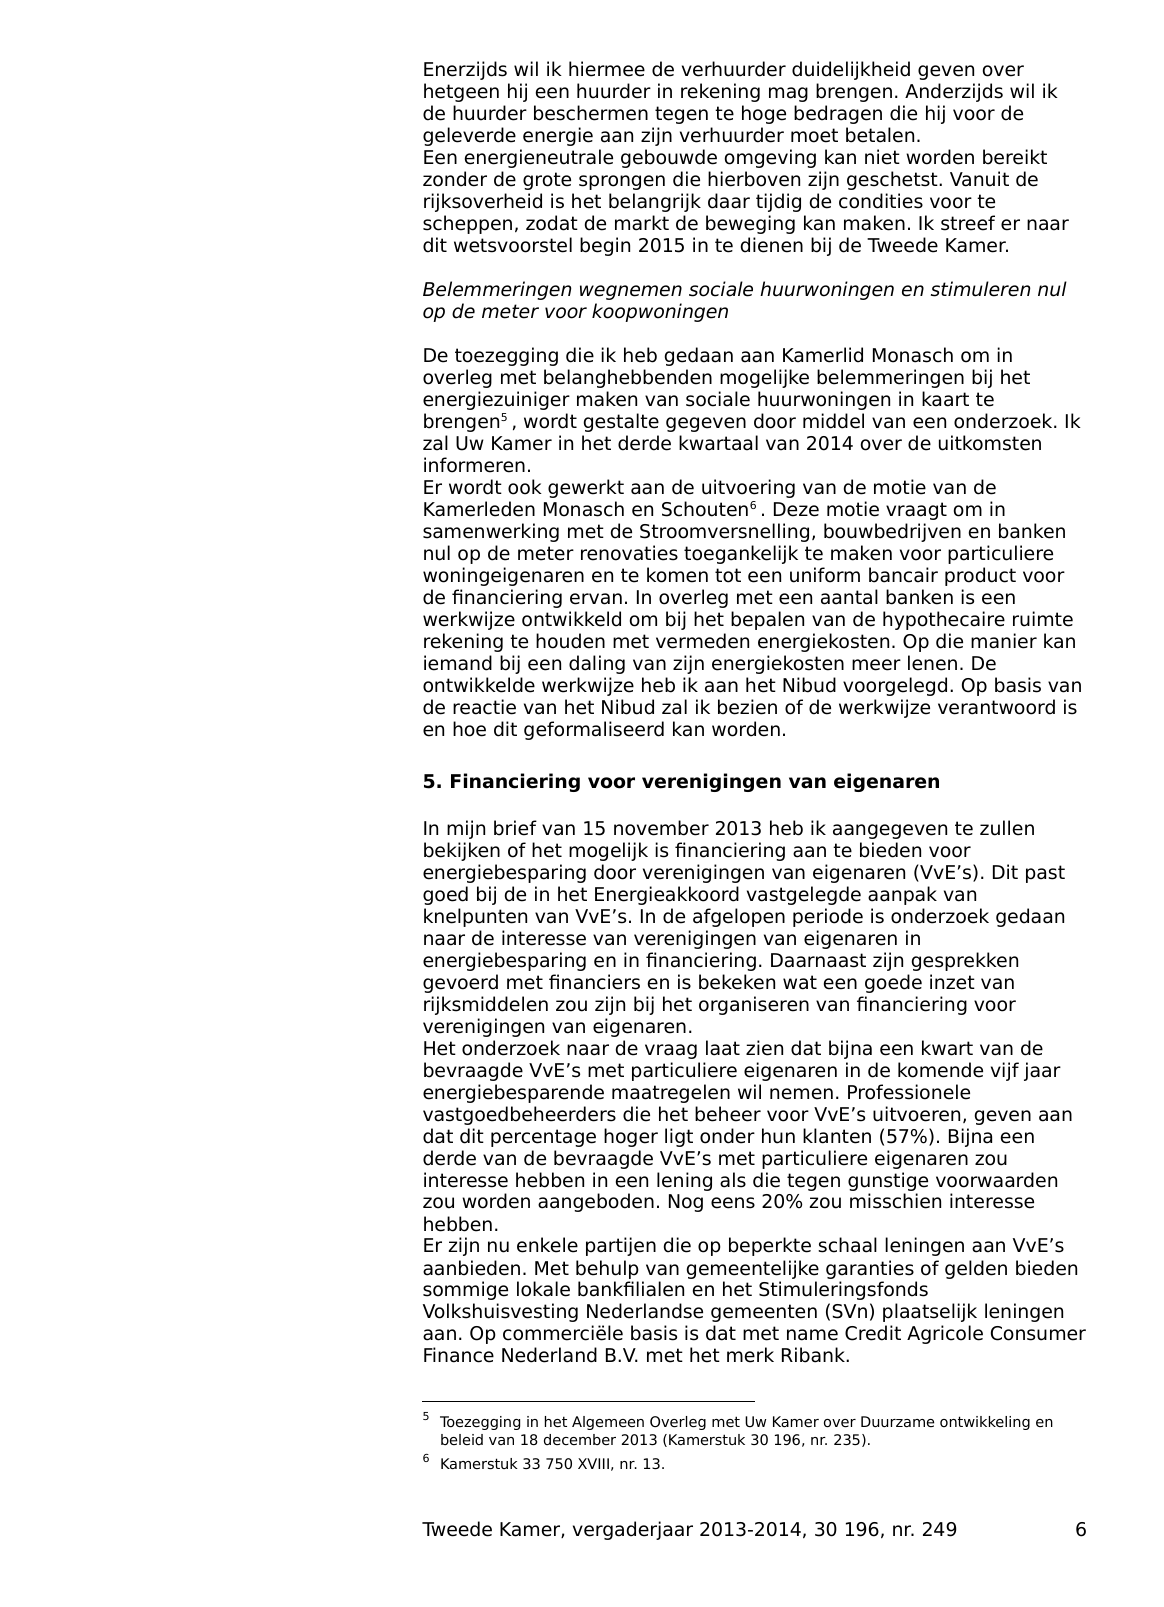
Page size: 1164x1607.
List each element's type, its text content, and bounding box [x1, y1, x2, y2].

text In mijn brief van 15 november 2013 heb ik aangegeven te zullen bekijken of het mogelijk is financiering aan te bieden voor energiebesparing door verenigingen van eigenaren (VvE’s). Dit past goed bij de in het Energieakkoord vastgelegde aanpak van knelpunten van VvE’s. In de afgelopen periode is onderzoek gedaan naar de interesse van verenigingen van eigenaren in energiebesparing en in financiering. Daarnaast zijn gesprekken gevoerd met financiers en is bekeken wat een goede inzet van rijksmiddelen zou zijn bij het organiseren van financiering voor verenigingen van eigenaren. [422, 818, 1087, 1038]
subtitle 5. Financiering voor verenigingen van eigenaren [422, 771, 1087, 793]
text Een energieneutrale gebouwde omgeving kan niet worden bereikt zonder de grote sprongen die hierboven zijn geschetst. Vanuit de rijksoverheid is het belangrijk daar tijdig de condities voor te scheppen, zodat de markt de beweging kan maken. Ik streef er naar dit wetsvoorstel begin 2015 in te dienen bij de Tweede Kamer. [422, 147, 1087, 257]
text Het onderzoek naar de vraag laat zien dat bijna een kwart van de bevraagde VvE’s met particuliere eigenaren in de komende vijf jaar energiebesparende maatregelen wil nemen. Professionele vastgoedbeheerders die het beheer voor VvE’s uitvoeren, geven aan dat dit percentage hoger ligt onder hun klanten (57%). Bijna een derde van de bevraagde VvE’s met particuliere eigenaren zou interesse hebben in een lening als die tegen gunstige voorwaarden zou worden aangeboden. Nog eens 20% zou misschien interesse hebben. [422, 1038, 1087, 1235]
text Er wordt ook gewerkt aan de uitvoering van de motie van de Kamerleden Monasch en Schouten. Deze motie vraagt om in samenwerking met de Stroomversnelling, bouwbedrijven en banken nul op de meter renovaties toegankelijk te maken voor particuliere woningeigenaren en te komen tot een uniform bancair product voor de financiering ervan. In overleg met een aantal banken is een werkwijze ontwikkeld om bij het bepalen van de hypothecaire ruimte rekening te houden met vermeden energiekosten. Op die manier kan iemand bij een daling van zijn energiekosten meer lenen. De ontwikkelde werkwijze heb ik aan het Nibud voorgelegd. Op basis van de reactie van het Nibud zal ik bezien of de werkwijze verantwoord is en hoe dit geformaliseerd kan worden. [422, 477, 1087, 741]
text Kamerstuk 33 750 XVIII, nr. 13. [422, 1452, 1087, 1474]
text De toezegging die ik heb gedaan aan Kamerlid Monasch om in overleg met belanghebbenden mogelijke belemmeringen bij het energiezuiniger maken van sociale huurwoningen in kaart te brengen, wordt gestalte gegeven door middel van een onderzoek. Ik zal Uw Kamer in het derde kwartaal van 2014 over de uitkomsten informeren. [422, 345, 1087, 477]
text Toezegging in het Algemeen Overleg met Uw Kamer over Duurzame ontwikkeling en beleid van 18 december 2013 (Kamerstuk 30 196, nr. 235). [422, 1410, 1087, 1449]
subtitle Belemmeringen wegnemen sociale huurwoningen en stimuleren nul op de meter voor koopwoningen [422, 279, 1087, 323]
text Er zijn nu enkele partijen die op beperkte schaal leningen aan VvE’s aanbieden. Met behulp van gemeentelijke garanties of gelden bieden sommige lokale bankfilialen en het Stimuleringsfonds Volkshuisvesting Nederlandse gemeenten (SVn) plaatselijk leningen aan. Op commerciële basis is dat met name Credit Agricole Consumer Finance Nederland B.V. met het merk Ribank. [422, 1235, 1087, 1367]
text Enerzijds wil ik hiermee de verhuurder duidelijkheid geven over hetgeen hij een huurder in rekening mag brengen. Anderzijds wil ik de huurder beschermen tegen te hoge bedragen die hij voor de geleverde energie aan zijn verhuurder moet betalen. [422, 59, 1087, 147]
